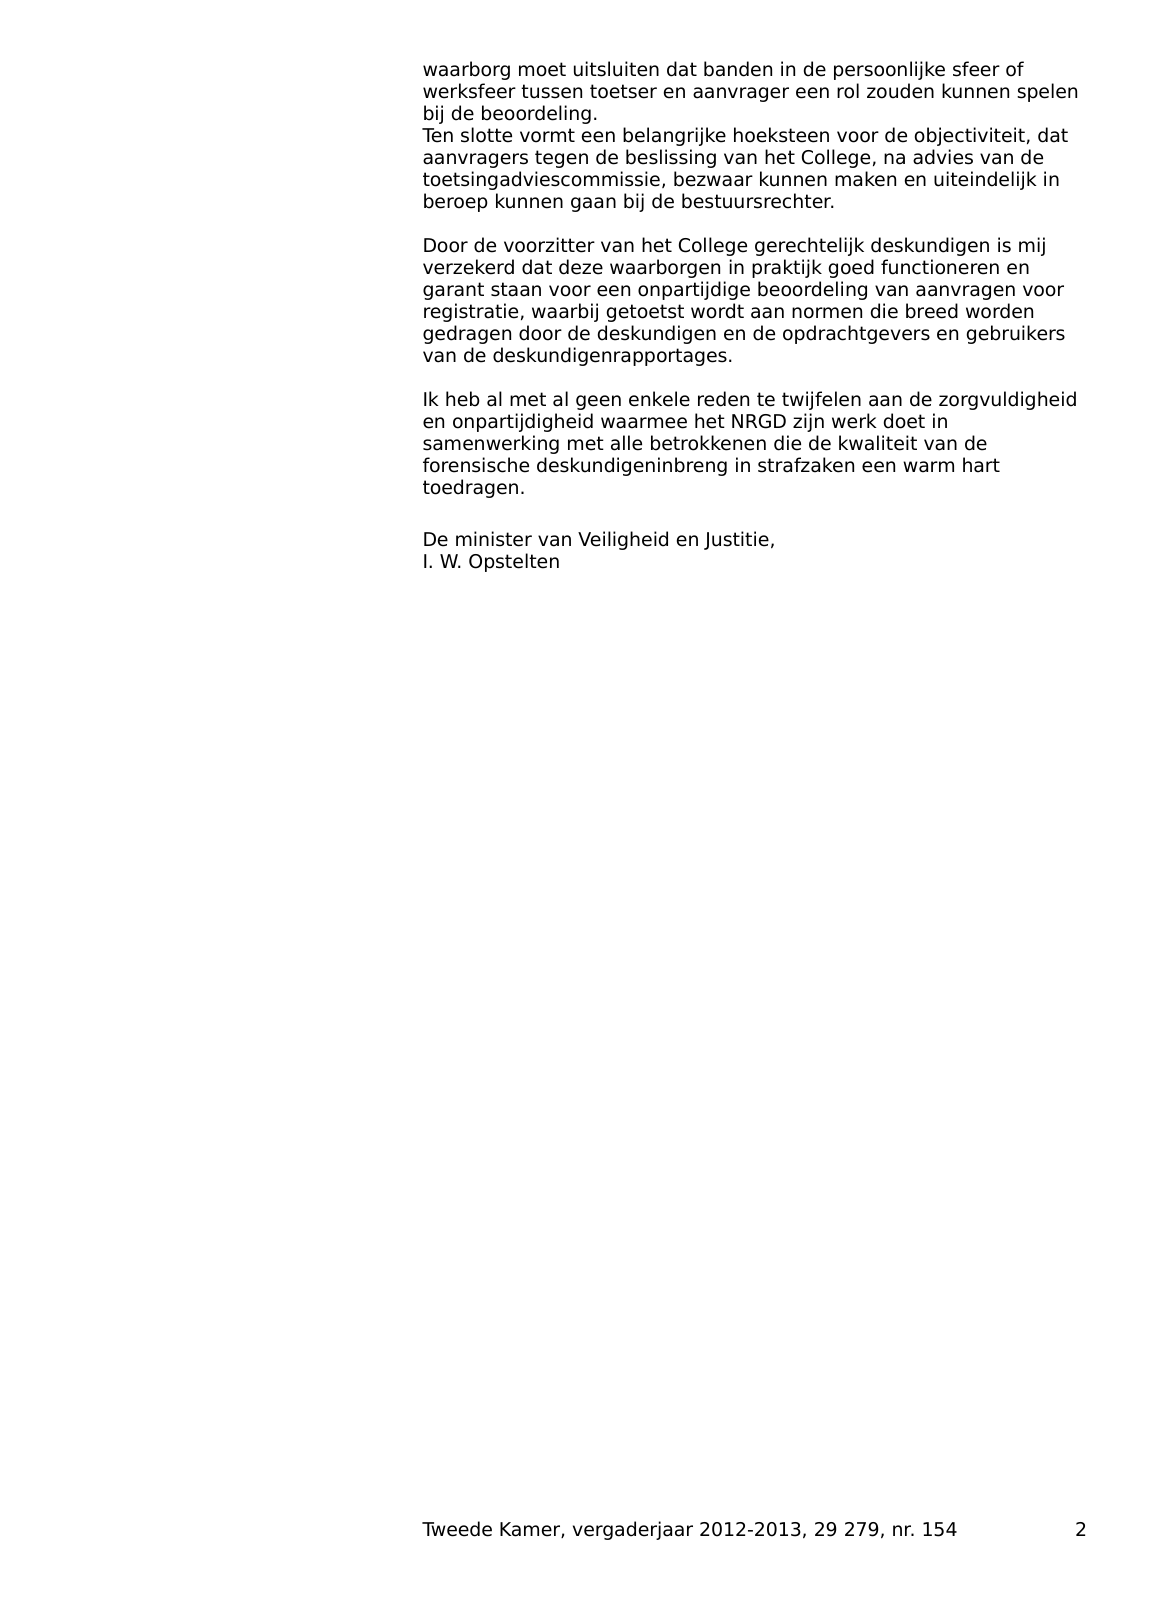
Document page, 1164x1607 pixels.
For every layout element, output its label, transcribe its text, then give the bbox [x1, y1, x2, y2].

text Ten slotte vormt een belangrijke hoeksteen voor de objectiviteit, dat aanvragers tegen de beslissing van het College, na advies van de toetsingadviescommissie, bezwaar kunnen maken en uiteindelijk in beroep kunnen gaan bij de bestuursrechter. [422, 125, 1087, 213]
text Door de voorzitter van het College gerechtelijk deskundigen is mij verzekerd dat deze waarborgen in praktijk goed functioneren en garant staan voor een onpartijdige beoordeling van aanvragen voor registratie, waarbij getoetst wordt aan normen die breed worden gedragen door de deskundigen en de opdrachtgevers en gebruikers van de deskundigenrapportages. [422, 235, 1087, 367]
text Ik heb al met al geen enkele reden te twijfelen aan de zorgvuldigheid en onpartijdigheid waarmee het NRGD zijn werk doet in samenwerking met alle betrokkenen die de kwaliteit van de forensische deskundigeninbreng in strafzaken een warm hart toedragen. [422, 389, 1087, 499]
text waarborg moet uitsluiten dat banden in de persoonlijke sfeer of werksfeer tussen toetser en aanvrager een rol zouden kunnen spelen bij de beoordeling. [422, 59, 1087, 125]
text De minister van Veiligheid en Justitie, I. W. Opstelten [422, 529, 1087, 573]
